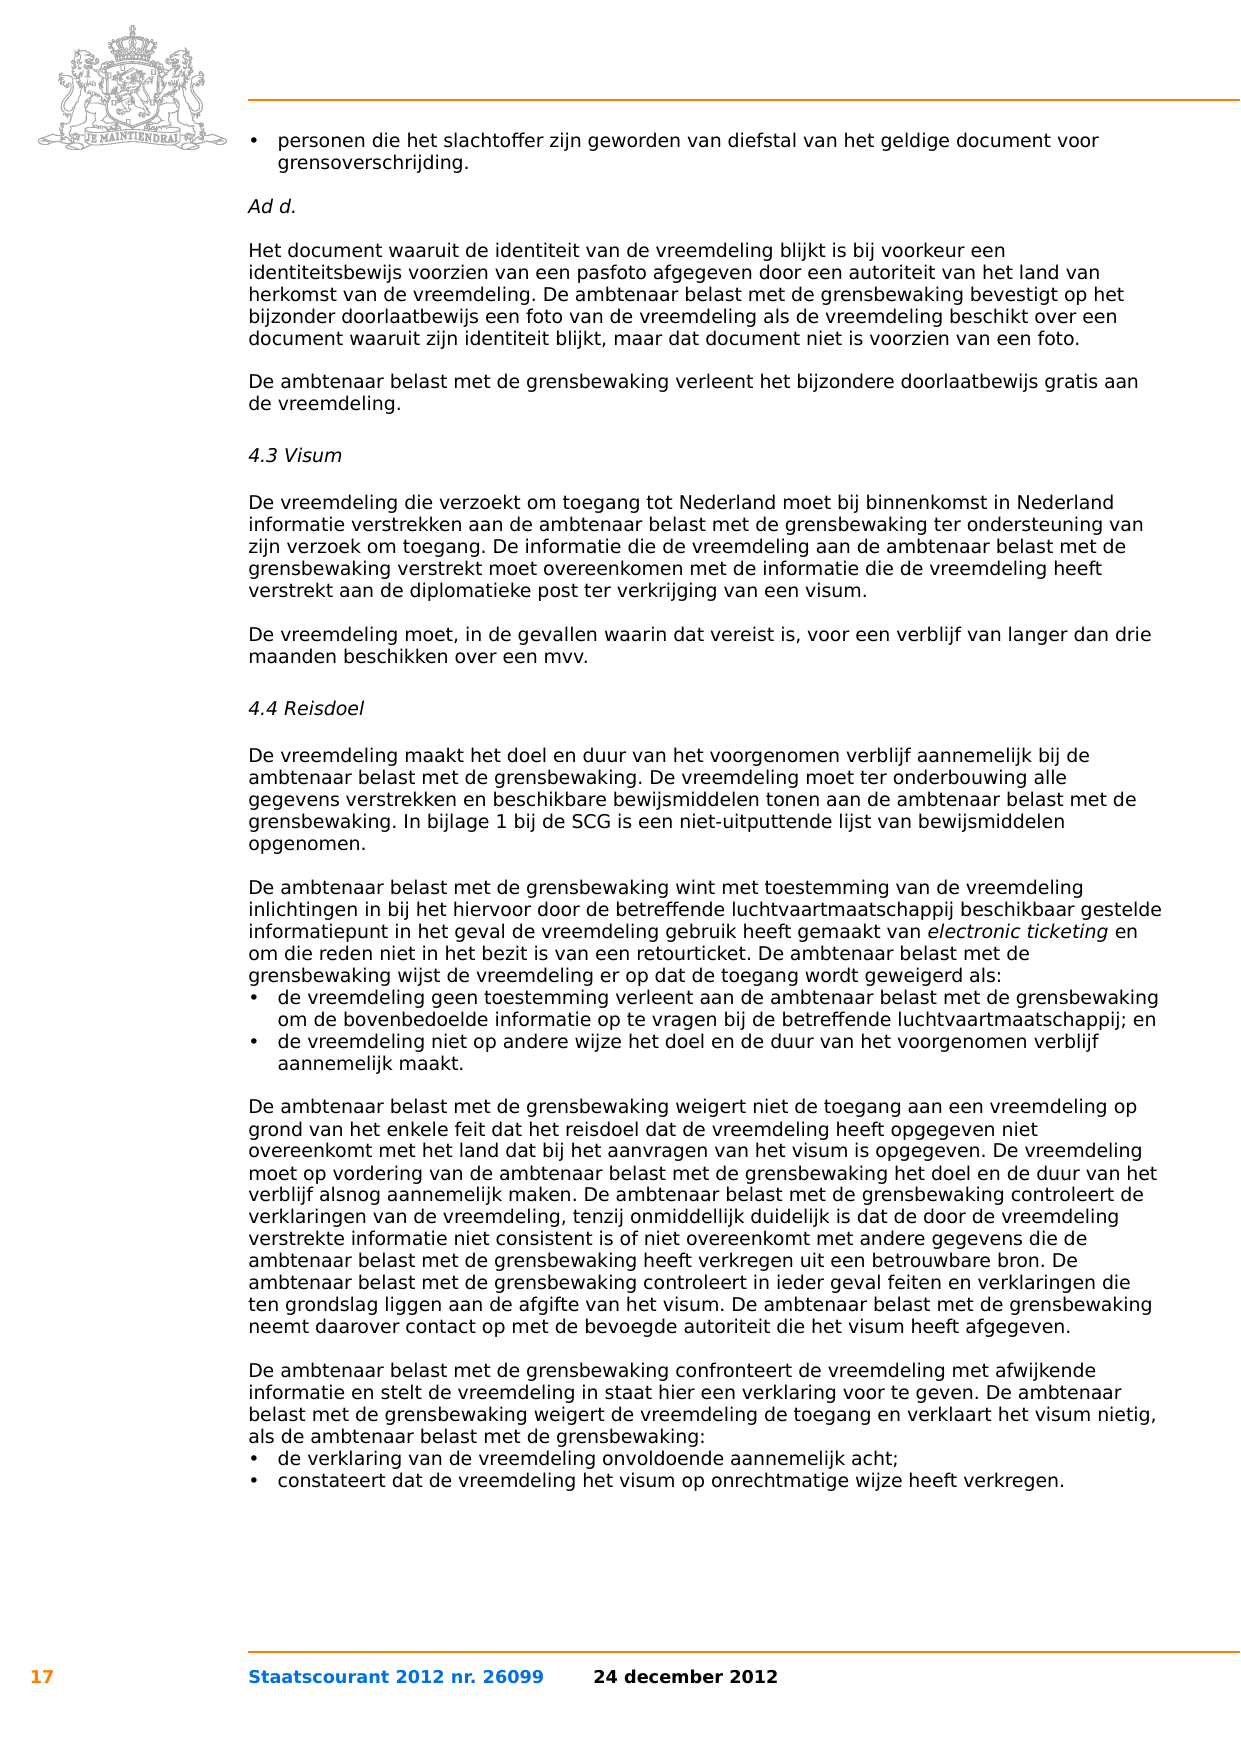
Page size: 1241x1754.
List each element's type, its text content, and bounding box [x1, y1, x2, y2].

text • de vreemdeling geen toestemming verleent aan de ambtenaar belast met de grensbewaking om de bovenbedoelde informatie op te vragen bij de betreffende luchtvaartmaatschappij; en [248, 987, 1163, 1031]
text Het document waaruit de identiteit van de vreemdeling blijkt is bij voorkeur een identiteitsbewijs voorzien van een pasfoto afgegeven door een autoriteit van het land van herkomst van de vreemdeling. De ambtenaar belast met de grensbewaking bevestigt op het bijzonder doorlaatbewijs een foto van de vreemdeling als de vreemdeling beschikt over een document waaruit zijn identiteit blijkt, maar dat document niet is voorzien van een foto. [248, 239, 1163, 349]
text • constateert dat de vreemdeling het visum op onrechtmatige wijze heeft verkregen. [248, 1470, 1163, 1492]
text De vreemdeling moet, in de gevallen waarin dat vereist is, voor een verblijf van langer dan drie maanden beschikken over een mvv. [248, 624, 1163, 668]
text • de vreemdeling niet op andere wijze het doel en de duur van het voorgenomen verblijf aannemelijk maakt. [248, 1031, 1163, 1074]
text De ambtenaar belast met de grensbewaking confronteert de vreemdeling met afwijkende informatie en stelt de vreemdeling in staat hier een verklaring voor te geven. De ambtenaar belast met de grensbewaking weigert de vreemdeling de toegang en verklaart het visum nietig, als de ambtenaar belast met de grensbewaking: [248, 1360, 1163, 1448]
text • personen die het slachtoffer zijn geworden van diefstal van het geldige document voor grensoverschrijding. [248, 130, 1163, 174]
subtitle Ad d. [248, 196, 1163, 218]
text De vreemdeling die verzoekt om toegang tot Nederland moet bij binnenkomst in Nederland informatie verstrekken aan de ambtenaar belast met de grensbewaking ter ondersteuning van zijn verzoek om toegang. De informatie die de vreemdeling aan de ambtenaar belast met de grensbewaking verstrekt moet overeenkomen met de informatie die de vreemdeling heeft verstrekt aan de diplomatieke post ter verkrijging van een visum. [248, 492, 1163, 602]
subtitle 4.4 Reisdoel [248, 698, 1163, 720]
text • de verklaring van de vreemdeling onvoldoende aannemelijk acht; [248, 1448, 1163, 1470]
picture [38, 25, 227, 150]
subtitle 4.3 Visum [248, 445, 1163, 467]
text De ambtenaar belast met de grensbewaking wint met toestemming van de vreemdeling inlichtingen in bij het hiervoor door de betreffende luchtvaartmaatschappij beschikbaar gestelde informatiepunt in het geval de vreemdeling gebruik heeft gemaakt van electronic ticketing en om die reden niet in het bezit is van een retourticket. De ambtenaar belast met de grensbewaking wijst de vreemdeling er op dat de toegang wordt geweigerd als: [248, 877, 1163, 987]
text De ambtenaar belast met de grensbewaking verleent het bijzondere doorlaatbewijs gratis aan de vreemdeling. [248, 371, 1163, 415]
text De vreemdeling maakt het doel en duur van het voorgenomen verblijf aannemelijk bij de ambtenaar belast met de grensbewaking. De vreemdeling moet ter onderbouwing alle gegevens verstrekken en beschikbare bewijsmiddelen tonen aan de ambtenaar belast met de grensbewaking. In bijlage 1 bij de SCG is een niet-uitputtende lijst van bewijsmiddelen opgenomen. [248, 745, 1163, 855]
text De ambtenaar belast met de grensbewaking weigert niet de toegang aan een vreemdeling op grond van het enkele feit dat het reisdoel dat de vreemdeling heeft opgegeven niet overeenkomt met het land dat bij het aanvragen van het visum is opgegeven. De vreemdeling moet op vordering van de ambtenaar belast met de grensbewaking het doel en de duur van het verblijf alsnog aannemelijk maken. De ambtenaar belast met de grensbewaking controleert de verklaringen van de vreemdeling, tenzij onmiddellijk duidelijk is dat de door de vreemdeling verstrekte informatie niet consistent is of niet overeenkomt met andere gegevens die de ambtenaar belast met de grensbewaking heeft verkregen uit een betrouwbare bron. De ambtenaar belast met de grensbewaking controleert in ieder geval feiten en verklaringen die ten grondslag liggen aan de afgifte van het visum. De ambtenaar belast met de grensbewaking neemt daarover contact op met de bevoegde autoriteit die het visum heeft afgegeven. [248, 1096, 1163, 1338]
